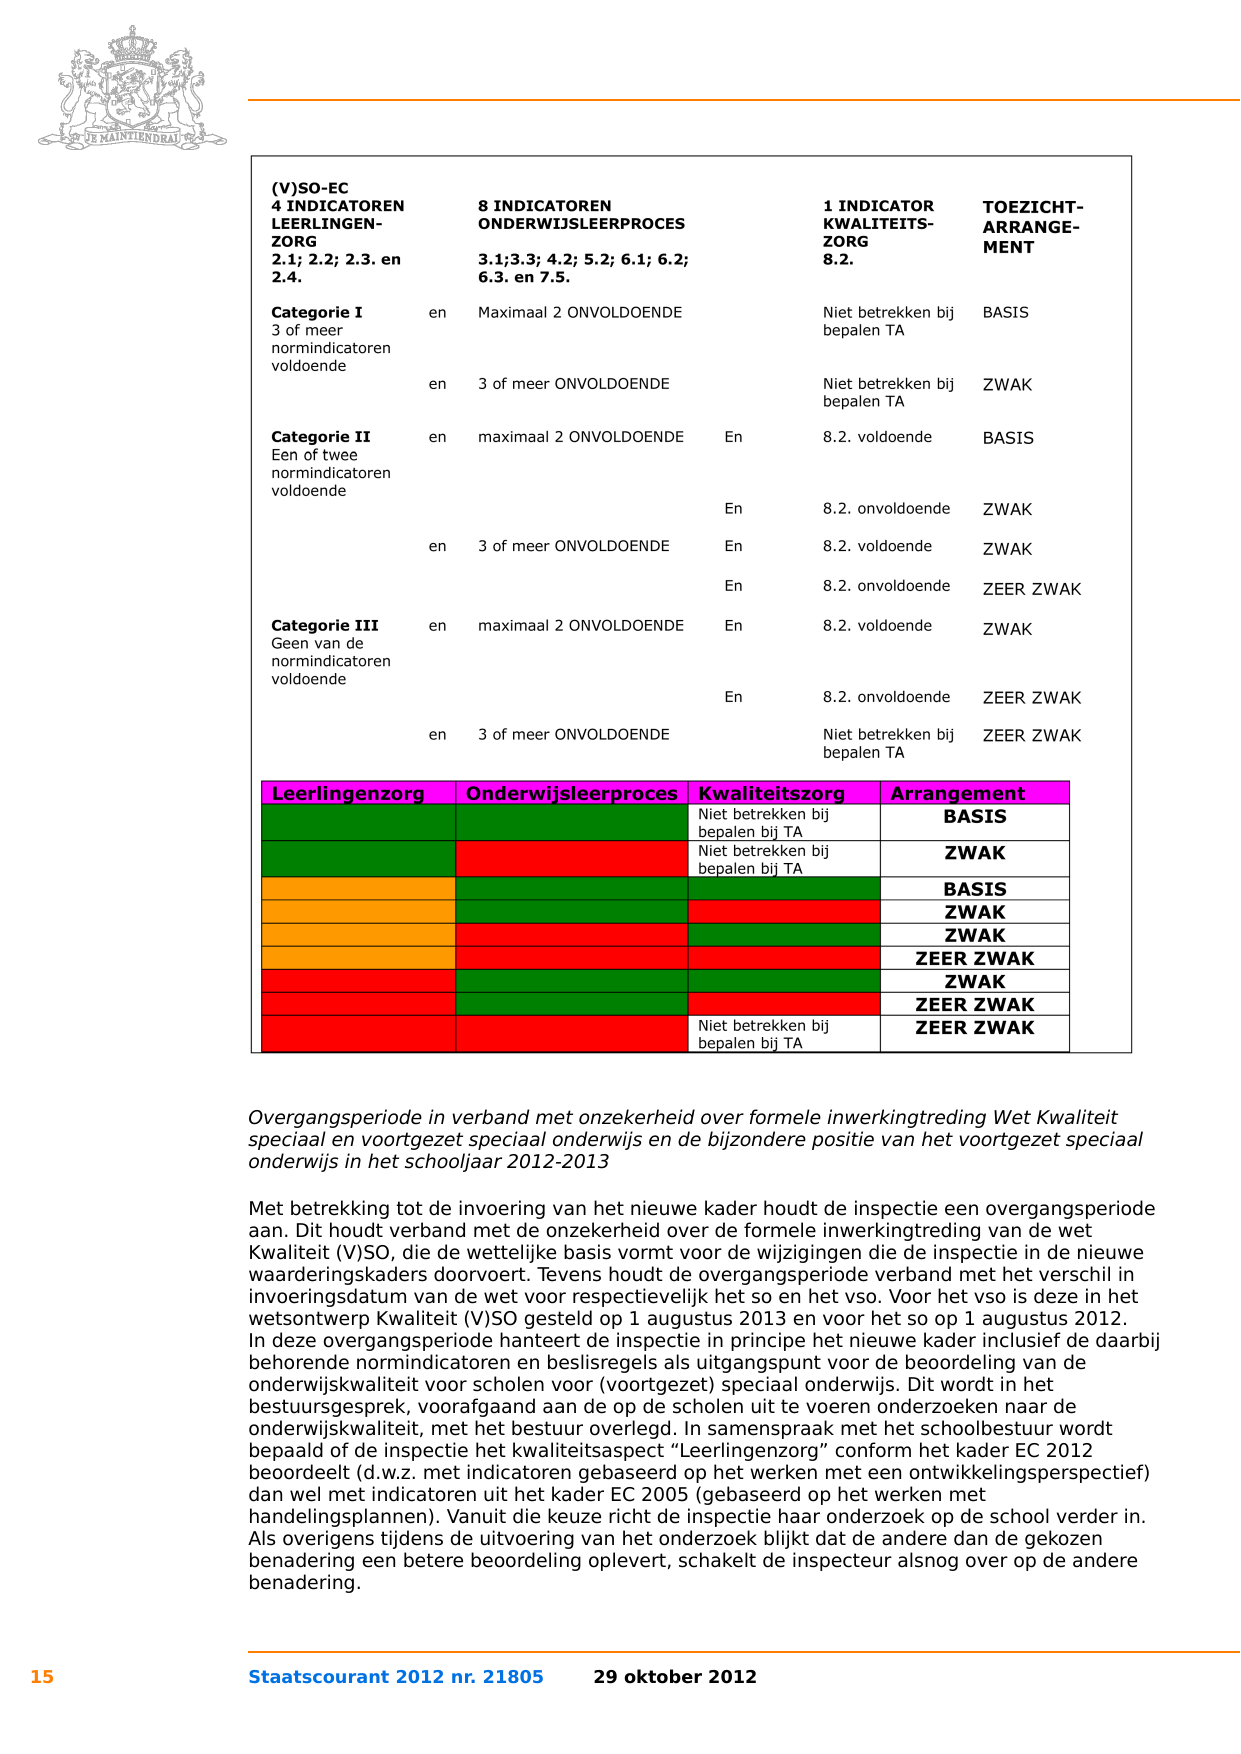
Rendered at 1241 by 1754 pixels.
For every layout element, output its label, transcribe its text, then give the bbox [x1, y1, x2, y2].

text In deze overgangsperiode hanteert de inspectie in principe het nieuwe kader inclusief de daarbij behorende normindicatoren en beslisregels als uitgangspunt voor de beoordeling van de onderwijskwaliteit voor scholen voor (voortgezet) speciaal onderwijs. Dit wordt in het bestuursgesprek, voorafgaand aan de op de scholen uit te voeren onderzoeken naar de onderwijskwaliteit, met het bestuur overlegd. In samenspraak met het schoolbestuur wordt bepaald of de inspectie het kwaliteitsaspect “Leerlingenzorg” conform het kader EC 2012 beoordeelt (d.w.z. met indicatoren gebaseerd op het werken met een ontwikkelingsperspectief) dan wel met indicatoren uit het kader EC 2005 (gebaseerd op het werken met handelingsplannen). Vanuit die keuze richt de inspectie haar onderzoek op de school verder in. Als overigens tijdens de uitvoering van het onderzoek blijkt dat de andere dan de gekozen benadering een betere beoordeling oplevert, schakelt de inspecteur alsnog over op de andere benadering. [248, 1330, 1163, 1594]
subtitle Overgangsperiode in verband met onzekerheid over formele inwerkingtreding Wet Kwaliteit speciaal en voortgezet speciaal onderwijs en de bijzondere positie van het voortgezet speciaal onderwijs in het schooljaar 2012-2013 [248, 1107, 1163, 1173]
picture [38, 25, 227, 150]
text Met betrekking tot de invoering van het nieuwe kader houdt de inspectie een overgangsperiode aan. Dit houdt verband met de onzekerheid over de formele inwerkingtreding van de wet Kwaliteit (V)SO, die de wettelijke basis vormt voor de wijzigingen die de inspectie in de nieuwe waarderingskaders doorvoert. Tevens houdt de overgangsperiode verband met het verschil in invoeringsdatum van de wet voor respectievelijk het so en het vso. Voor het vso is deze in het wetsontwerp Kwaliteit (V)SO gesteld op 1 augustus 2013 en voor het so op 1 augustus 2012. [248, 1198, 1163, 1330]
picture [248, 151, 1134, 1056]
